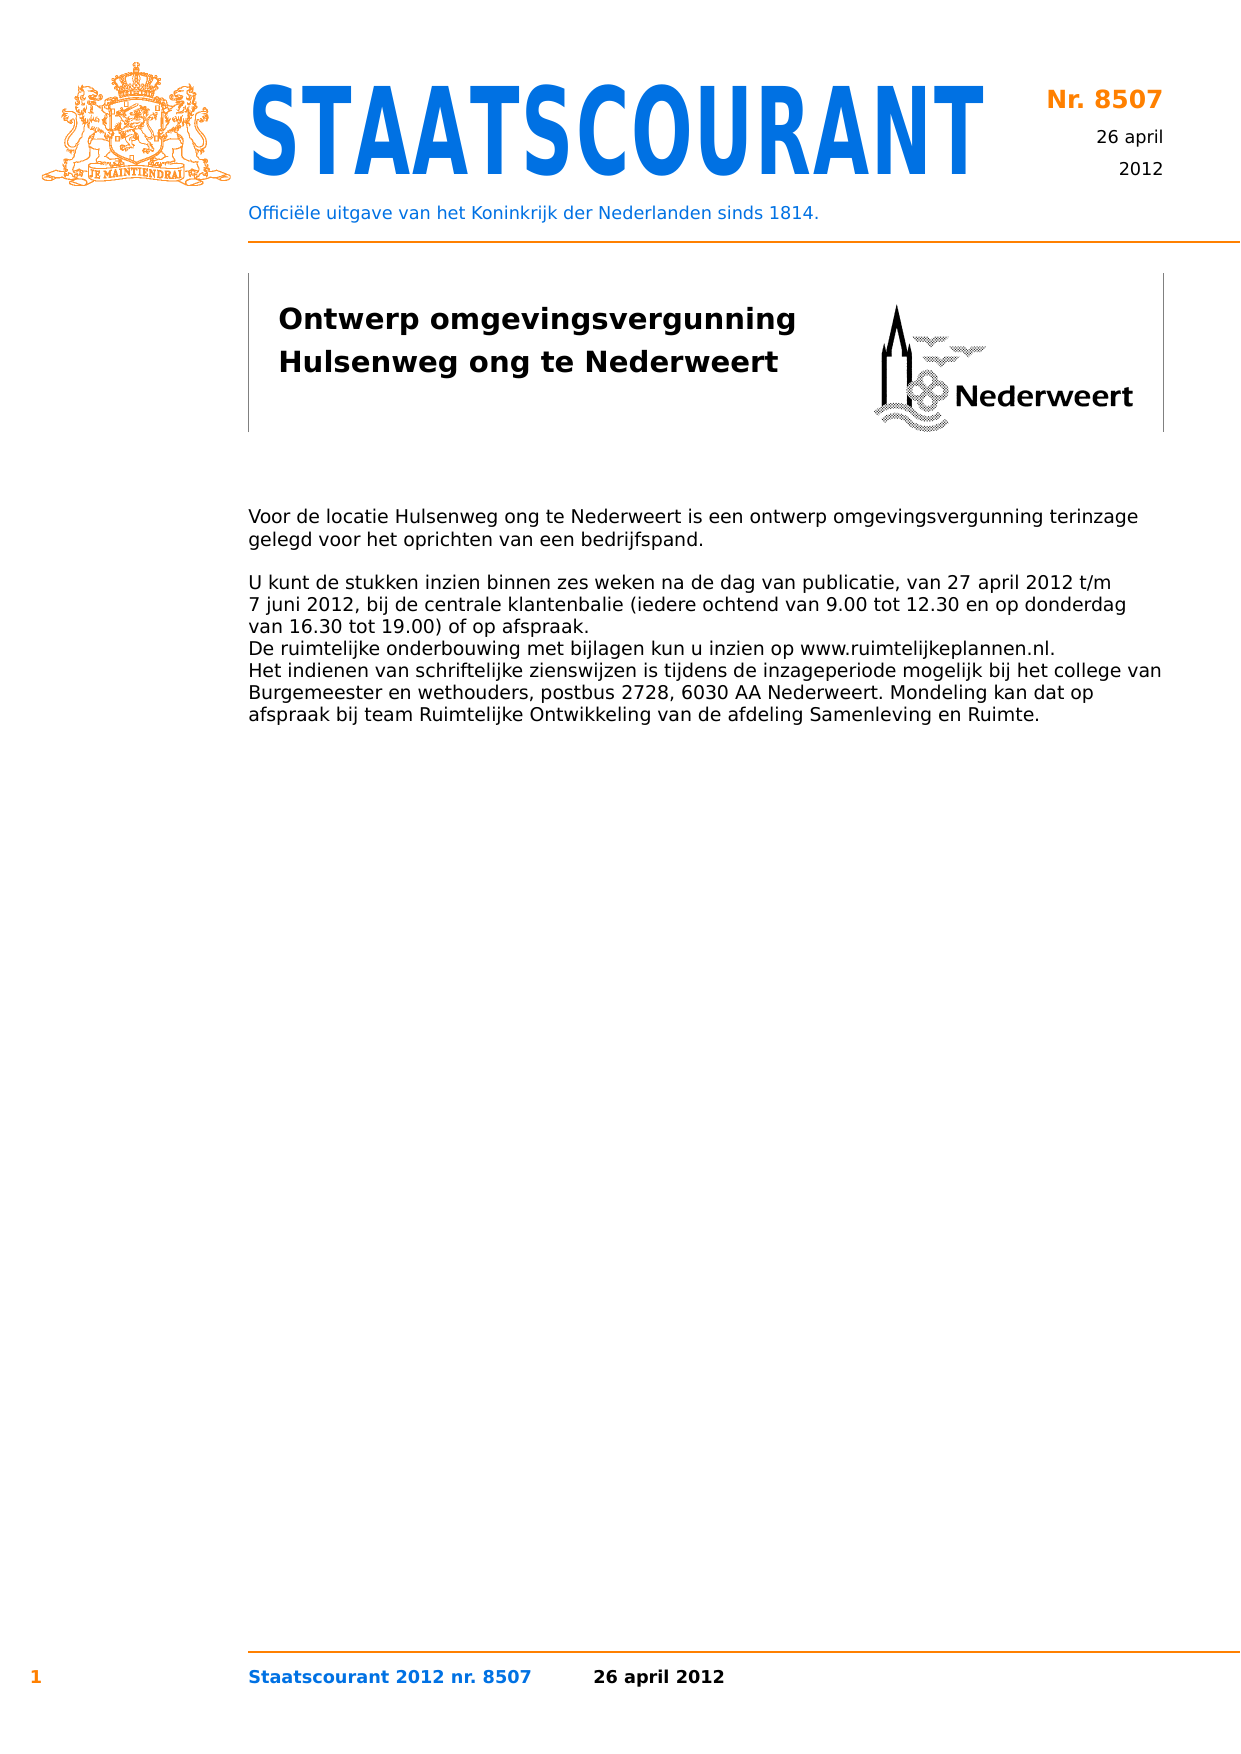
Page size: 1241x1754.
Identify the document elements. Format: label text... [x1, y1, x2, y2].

subtitle Ontwerp omgevingsvergunning Hulsenweg ong te Nederweert [249, 273, 1163, 432]
table_cell 26 april [998, 121, 1240, 153]
text De ruimtelijke onderbouwing met bijlagen kun u inzien op www.ruimtelijkeplannen.nl. [248, 638, 1163, 660]
picture [41, 62, 231, 186]
table_cell Officiële uitgave van het Koninkrijk der Nederlanden sinds 1814. [248, 203, 1240, 241]
table_cell 2012 [998, 153, 1240, 203]
table_header Nr. 8507 [998, 62, 1240, 121]
text Het indienen van schriftelijke zienswijzen is tijdens de inzageperiode mogelijk bij het college van Burgemeester en wethouders, postbus 2728, 6030 AA Nederweert. Mondeling kan dat op afspraak bij team Ruimtelijke Ontwikkeling van de afdeling Samenleving en Ruimte. [248, 660, 1163, 726]
text U kunt de stukken inzien binnen zes weken na de dag van publicatie, van 27 april 2012 t/m 7 juni 2012, bij de centrale klantenbalie (iedere ochtend van 9.00 tot 12.30 en op donderdag van 16.30 tot 19.00) of op afspraak. [248, 572, 1163, 638]
table_header [25, 62, 248, 241]
picture [873, 302, 1134, 433]
text Voor de locatie Hulsenweg ong te Nederweert is een ontwerp omgevingsvergunning terinzage gelegd voor het oprichten van een bedrijfspand. [248, 506, 1163, 550]
table_header STAATSCOURANT [248, 62, 998, 203]
